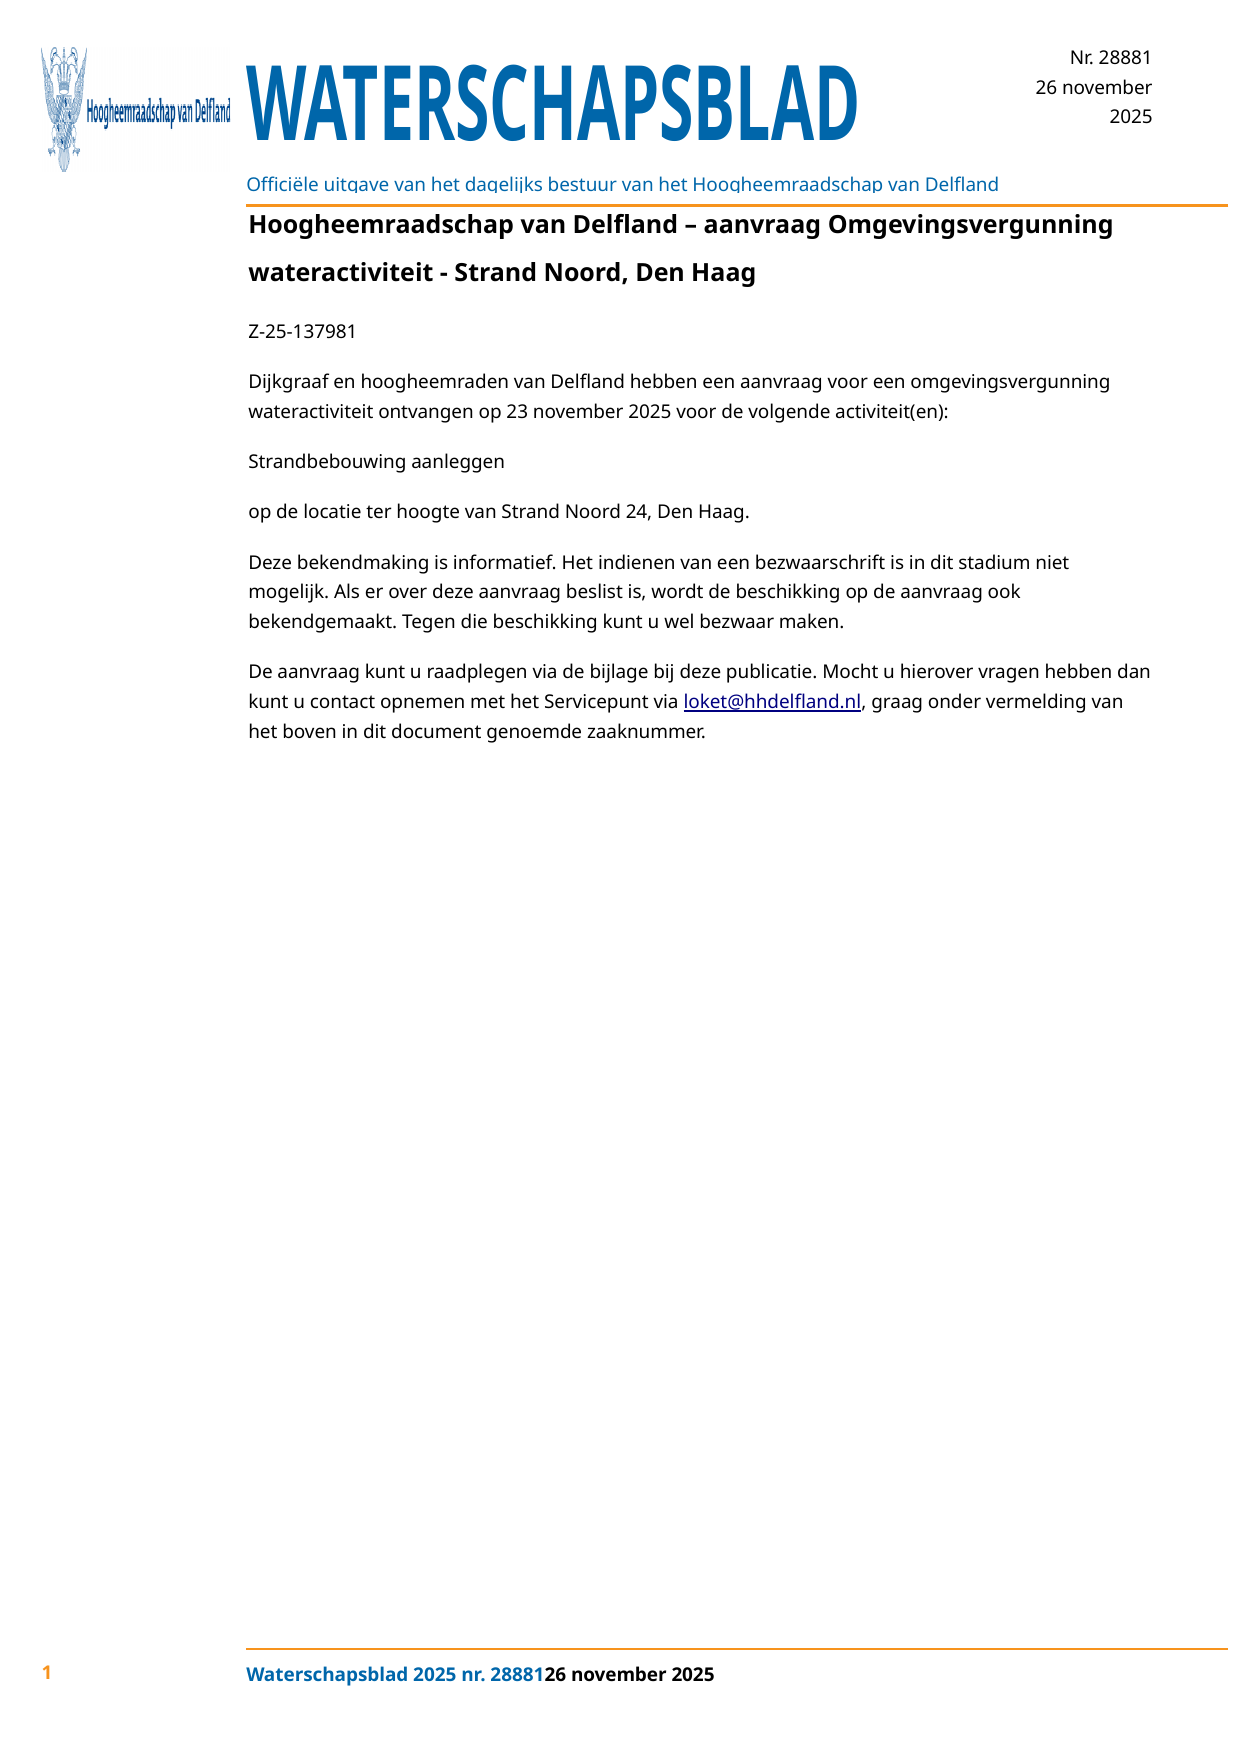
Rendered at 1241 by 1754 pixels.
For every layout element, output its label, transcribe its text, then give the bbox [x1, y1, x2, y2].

text Hoogheemraadschap van Delfland – aanvraag Omgevingsvergunning wateractiviteit - Strand Noord, Den Haag [248, 207, 1152, 288]
text Z-25-137981 [248, 318, 1152, 344]
text Dijkgraaf en hoogheemraden van Delfland hebben een aanvraag voor een omgevingsvergunning wateractiviteit ontvangen op 23 november 2025 voor de volgende activiteit(en): [248, 368, 1152, 424]
text De aanvraag kunt u raadplegen via de bijlage bij deze publicatie. Mocht u hierover vragen hebben dan kunt u contact opnemen met het Servicepunt via loket@hhdelfland.nl, graag onder vermelding van het boven in dit document genoemde zaaknummer. [248, 659, 1152, 744]
text Deze bekendmaking is informatief. Het indienen van een bezwaarschrift is in dit stadium niet mogelijk. Als er over deze aanvraag beslist is, wordt de beschikking op de aanvraag ook bekendgemaakt. Tegen die beschikking kunt u wel bezwaar maken. [248, 549, 1152, 634]
picture [41, 47, 231, 172]
text Strandbebouwing aanleggen [248, 448, 1152, 474]
text op de locatie ter hoogte van Strand Noord 24, Den Haag. [248, 499, 1152, 524]
